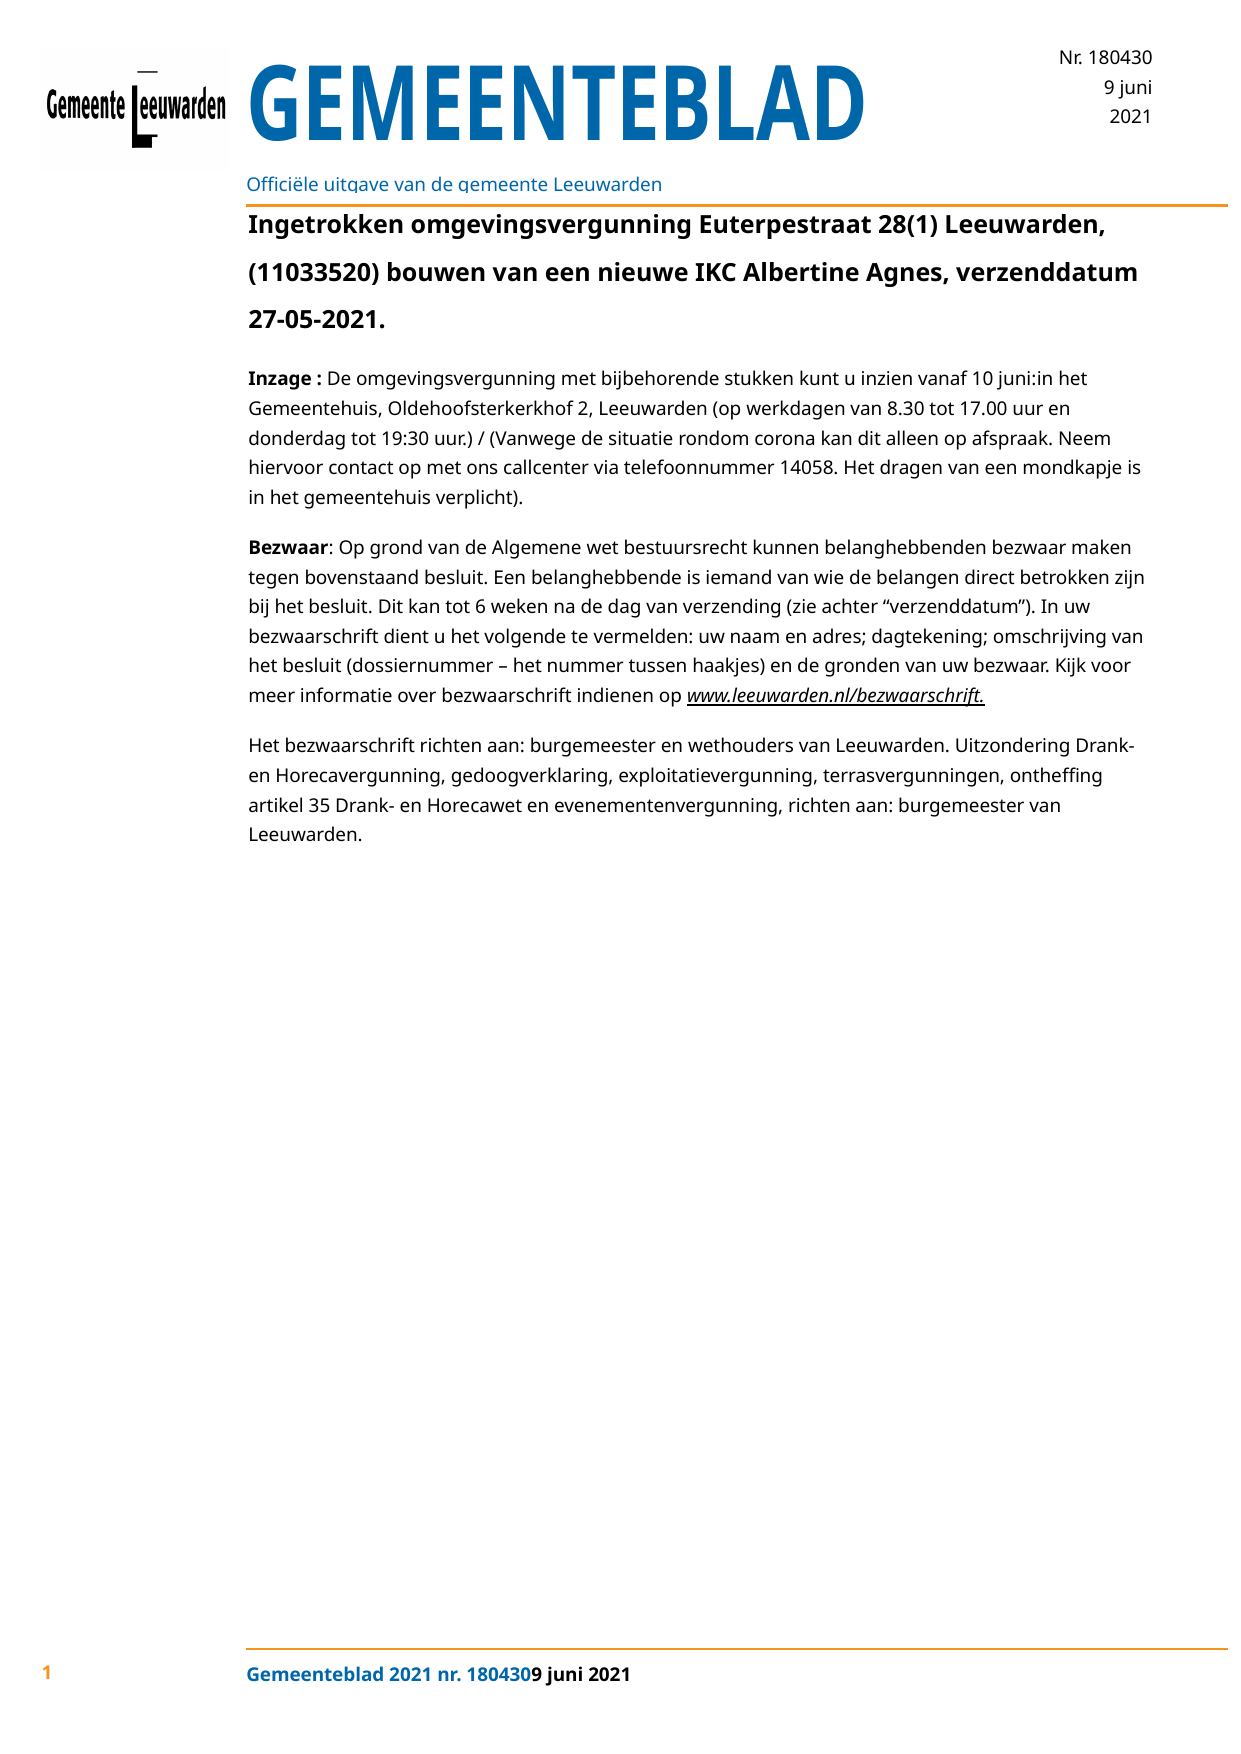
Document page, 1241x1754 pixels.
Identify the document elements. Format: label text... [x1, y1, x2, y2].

text Het bezwaarschrift richten aan: burgemeester en wethouders van Leeuwarden. Uitzondering Drank- en Horecavergunning, gedoogverklaring, exploitatievergunning, terrasvergunningen, ontheffing artikel 35 Drank- en Horecawet en evenementenvergunning, richten aan: burgemeester van Leeuwarden. [248, 733, 1152, 847]
text Ingetrokken omgevingsvergunning Euterpestraat 28(1) Leeuwarden, (11033520) bouwen van een nieuwe IKC Albertine Agnes, verzenddatum 27-05-2021. [248, 207, 1152, 336]
picture [41, 47, 231, 172]
text Inzage : De omgevingsvergunning met bijbehorende stukken kunt u inzien vanaf 10 juni:in het Gemeentehuis, Oldehoofsterkerkhof 2, Leeuwarden (op werkdagen van 8.30 tot 17.00 uur en donderdag tot 19:30 uur.) / (Vanwege de situatie rondom corona kan dit alleen op afspraak. Neem hiervoor contact op met ons callcenter via telefoonnummer 14058. Het dragen van een mondkapje is in het gemeentehuis verplicht). [248, 366, 1152, 509]
text Bezwaar: Op grond van de Algemene wet bestuursrecht kunnen belanghebbenden bezwaar maken tegen bovenstaand besluit. Een belanghebbende is iemand van wie de belangen direct betrokken zijn bij het besluit. Dit kan tot 6 weken na de dag van verzending (zie achter “verzenddatum”). In uw bezwaarschrift dient u het volgende te vermelden: uw naam en adres; dagtekening; omschrijving van het besluit (dossiernummer – het nummer tussen haakjes) en de gronden van uw bezwaar. Kijk voor meer informatie over bezwaarschrift indienen op www.leeuwarden.nl/bezwaarschrift. [248, 534, 1152, 708]
